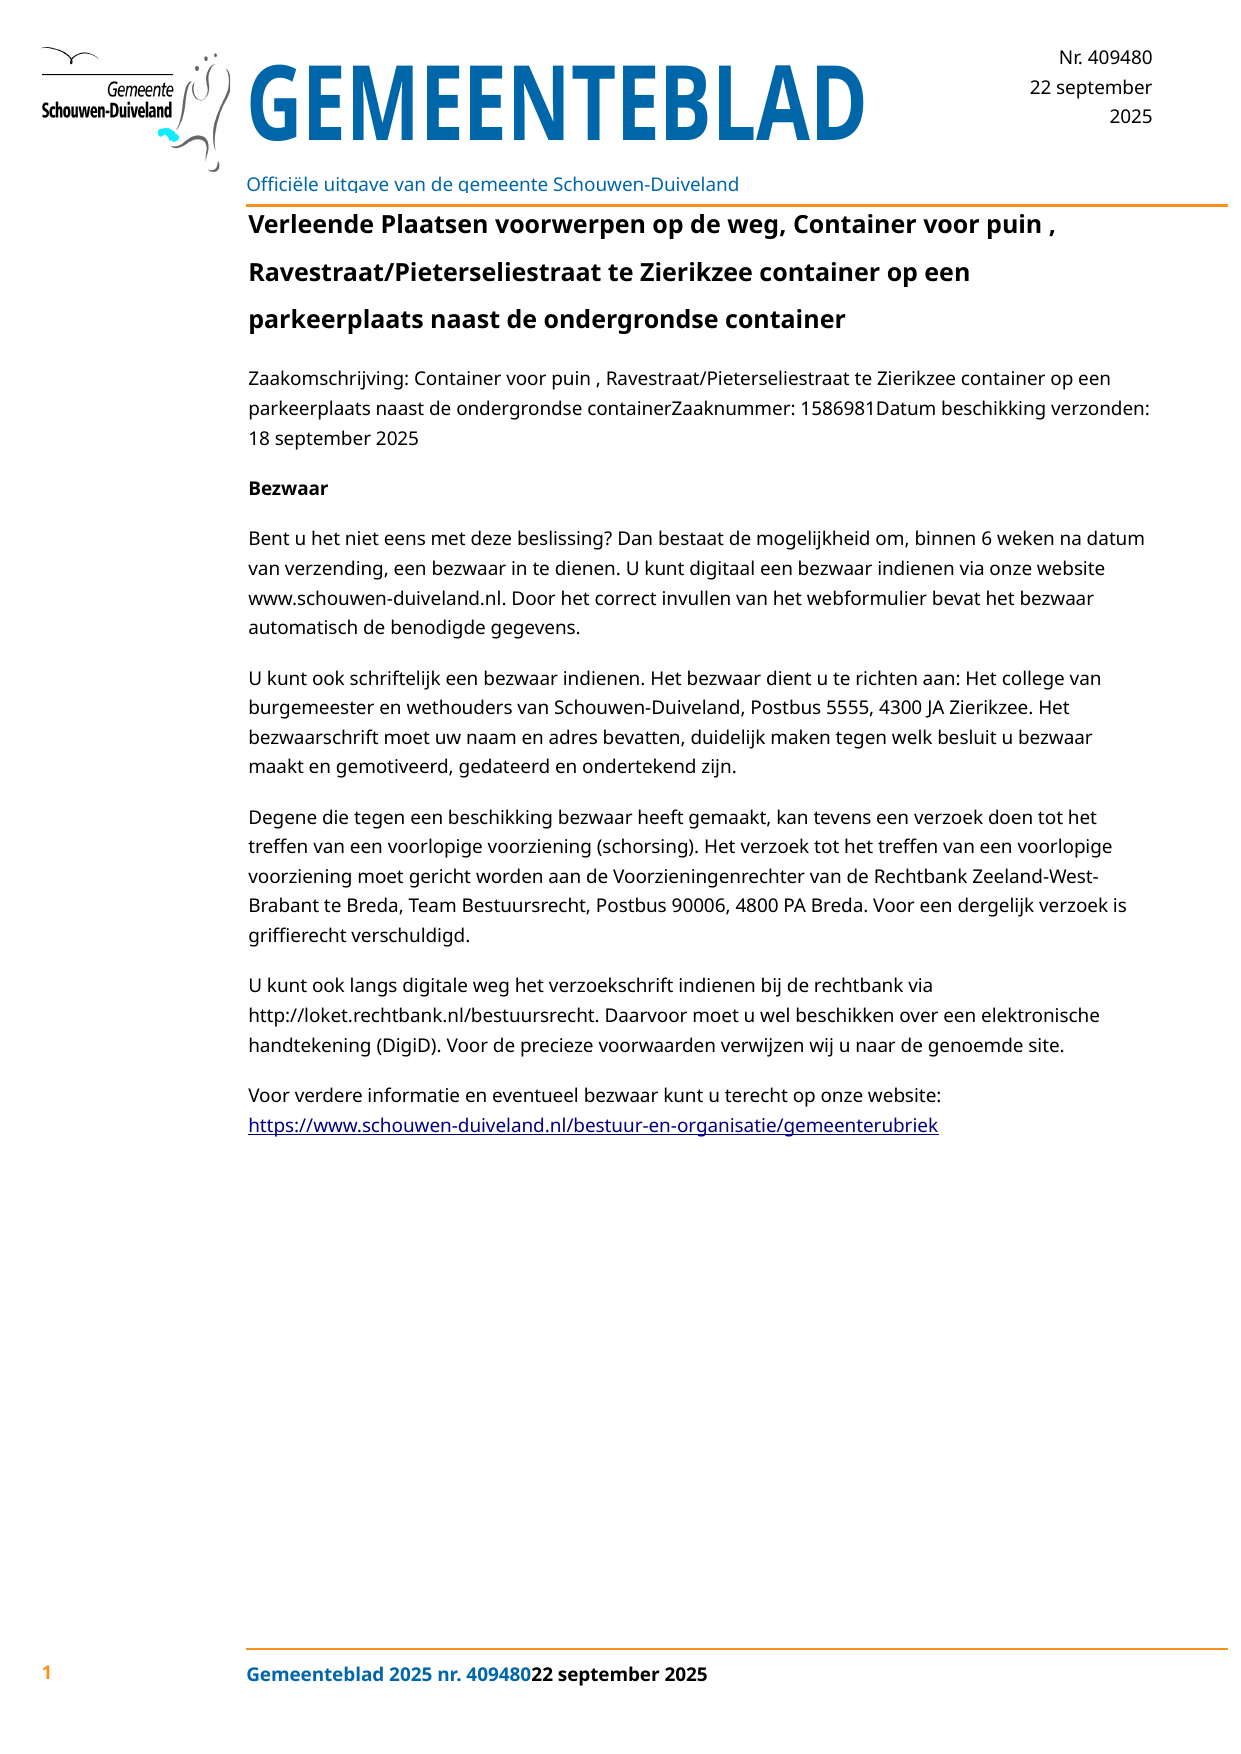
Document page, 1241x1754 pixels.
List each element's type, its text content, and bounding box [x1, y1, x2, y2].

text Bent u het niet eens met deze beslissing? Dan bestaat de mogelijkheid om, binnen 6 weken na datum van verzending, een bezwaar in te dienen. U kunt digitaal een bezwaar indienen via onze website www.schouwen-duiveland.nl. Door het correct invullen van het webformulier bevat het bezwaar automatisch de benodigde gegevens. [248, 526, 1152, 640]
text Verleende Plaatsen voorwerpen op de weg, Container voor puin , Ravestraat/Pieterseliestraat te Zierikzee container op een parkeerplaats naast de ondergrondse container [248, 207, 1152, 336]
text Voor verdere informatie en eventueel bezwaar kunt u terecht op onze website: https://www.schouwen-duiveland.nl/bestuur-en-organisatie/gemeenterubriek [248, 1082, 1152, 1137]
text U kunt ook schriftelijk een bezwaar indienen. Het bezwaar dient u te richten aan: Het college van burgemeester en wethouders van Schouwen-Duiveland, Postbus 5555, 4300 JA Zierikzee. Het bezwaarschrift moet uw naam en adres bevatten, duidelijk maken tegen welk besluit u bezwaar maakt en gemotiveerd, gedateerd en ondertekend zijn. [248, 665, 1152, 779]
text Bezwaar [248, 475, 1152, 501]
text Degene die tegen een beschikking bezwaar heeft gemaakt, kan tevens een verzoek doen tot het treffen van een voorlopige voorziening (schorsing). Het verzoek tot het treffen van een voorlopige voorziening moet gericht worden aan de Voorzieningenrechter van de Rechtbank Zeeland-West-Brabant te Breda, Team Bestuursrecht, Postbus 90006, 4800 PA Breda. Voor een dergelijk verzoek is griffierecht verschuldigd. [248, 804, 1152, 948]
text U kunt ook langs digitale weg het verzoekschrift indienen bij de rechtbank via http://loket.rechtbank.nl/bestuursrecht. Daarvoor moet u wel beschikken over een elektronische handtekening (DigiD). Voor de precieze voorwaarden verwijzen wij u naar de genoemde site. [248, 973, 1152, 1057]
picture [41, 47, 231, 172]
text Zaakomschrijving: Container voor puin , Ravestraat/Pieterseliestraat te Zierikzee container op een parkeerplaats naast de ondergrondse containerZaaknummer: 1586981Datum beschikking verzonden: 18 september 2025 [248, 366, 1152, 450]
